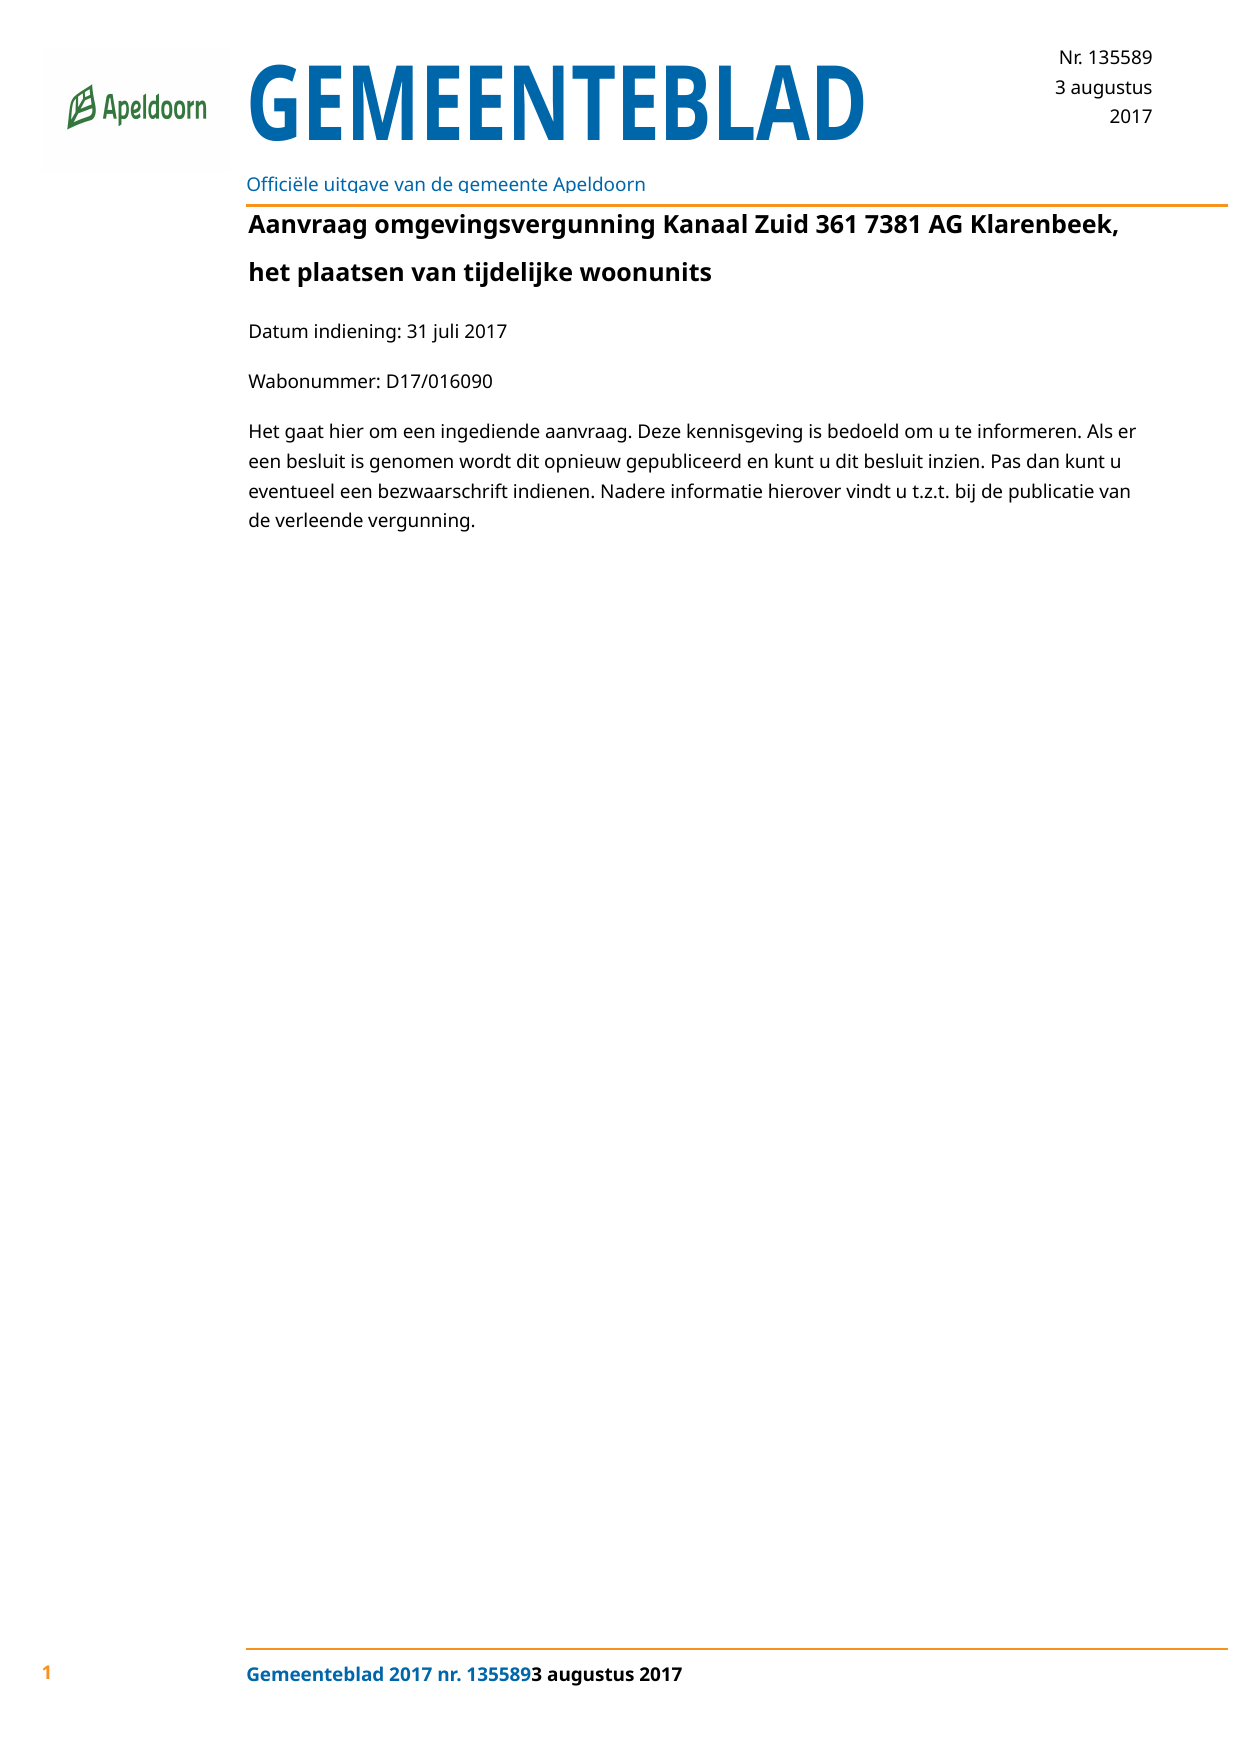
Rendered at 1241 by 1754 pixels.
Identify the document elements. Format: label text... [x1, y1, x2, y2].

text Datum indiening: 31 juli 2017 [248, 318, 1152, 344]
text Aanvraag omgevingsvergunning Kanaal Zuid 361 7381 AG Klarenbeek, het plaatsen van tijdelijke woonunits [248, 207, 1152, 288]
text Wabonummer: D17/016090 [248, 368, 1152, 394]
picture [41, 47, 231, 172]
text Het gaat hier om een ingediende aanvraag. Deze kennisgeving is bedoeld om u te informeren. Als er een besluit is genomen wordt dit opnieuw gepubliceerd en kunt u dit besluit inzien. Pas dan kunt u eventueel een bezwaarschrift indienen. Nadere informatie hierover vindt u t.z.t. bij de publicatie van de verleende vergunning. [248, 419, 1152, 533]
